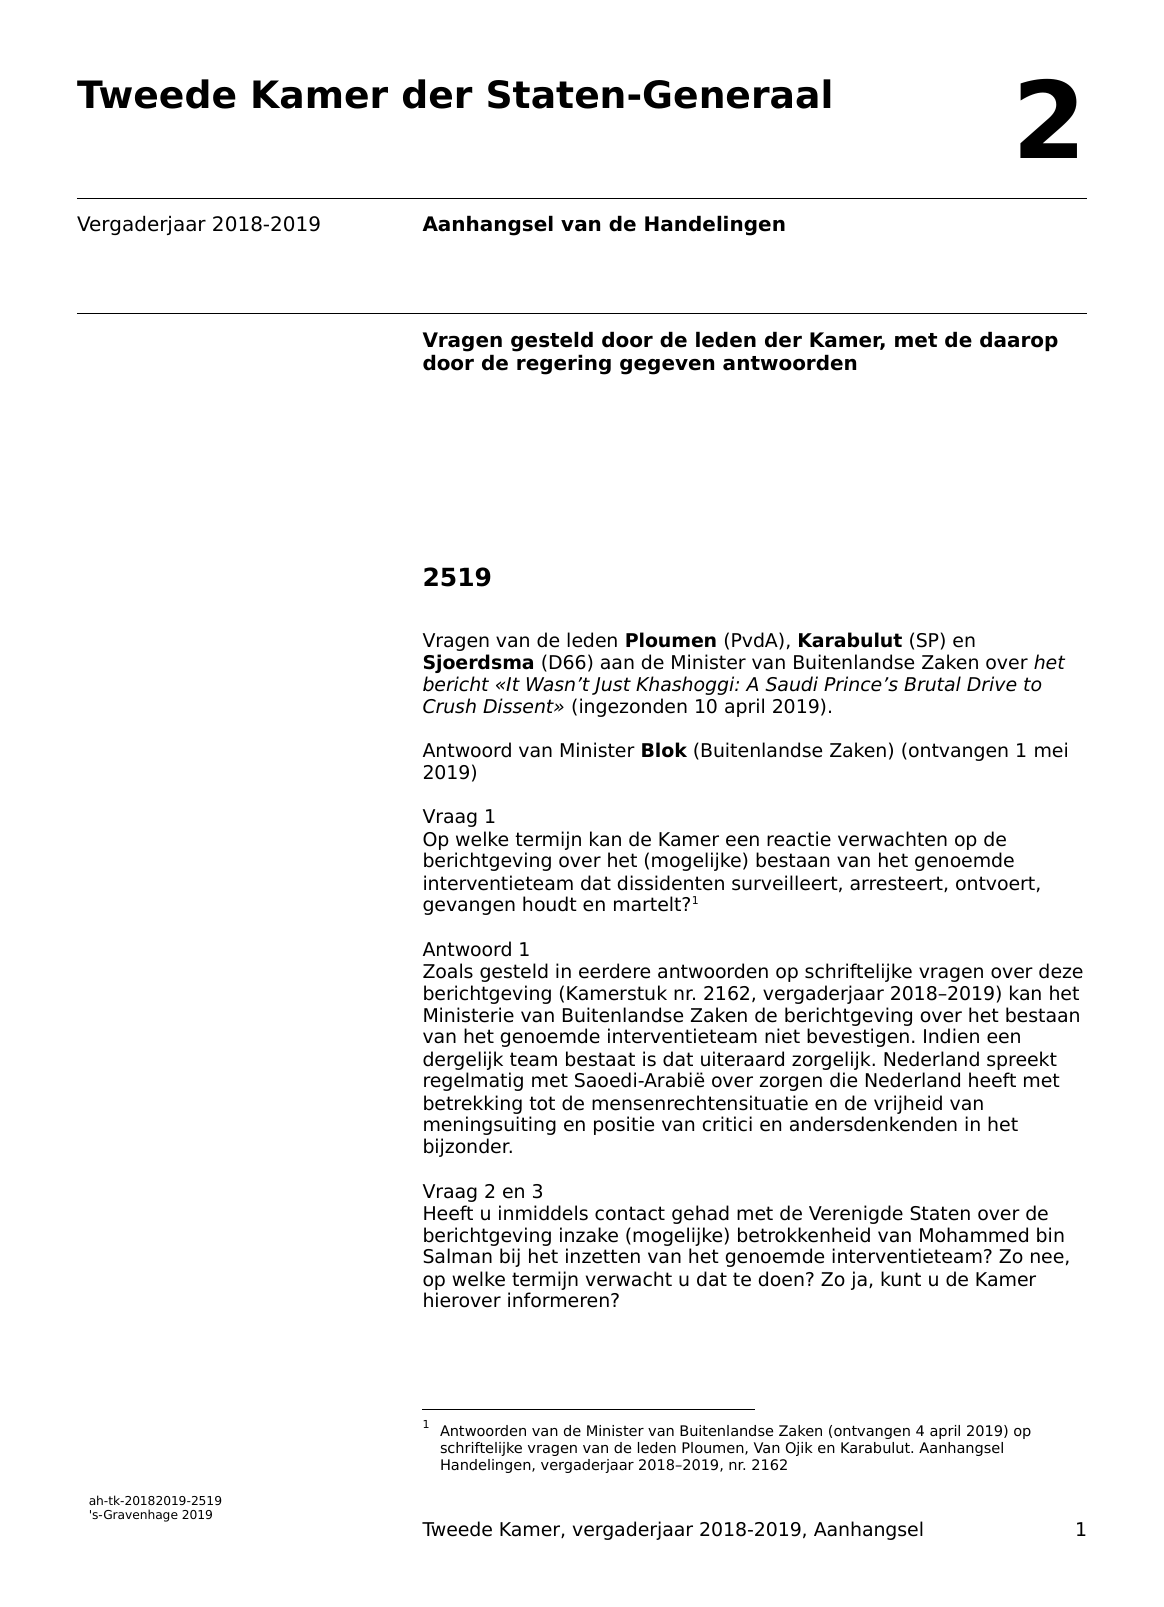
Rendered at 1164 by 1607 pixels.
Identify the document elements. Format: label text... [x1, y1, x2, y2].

text Vraag 2 en 3 [422, 1181, 1087, 1202]
text Zoals gesteld in eerdere antwoorden op schriftelijke vragen over deze berichtgeving (Kamerstuk nr. 2162, vergaderjaar 2018–2019) kan het Ministerie van Buitenlandse Zaken de berichtgeving over het bestaan van het genoemde interventieteam niet bevestigen. Indien een dergelijk team bestaat is dat uiteraard zorgelijk. Nederland spreekt regelmatig met Saoedi-Arabië over zorgen die Nederland heeft met betrekking tot de mensenrechtensituatie en de vrijheid van meningsuiting en positie van critici en andersdenkenden in het bijzonder. [422, 961, 1087, 1158]
table_header 2 [886, 59, 1087, 198]
text Antwoord van Minister Blok (Buitenlandse Zaken) (ontvangen 1 mei 2019) [422, 740, 1087, 784]
text Op welke termijn kan de Kamer een reactie verwachten op de berichtgeving over het (mogelijke) bestaan van het genoemde interventieteam dat dissidenten surveilleert, arresteert, ontvoert, gevangen houdt en martelt? [422, 828, 1087, 916]
text 's-Gravenhage 2019 [88, 1508, 323, 1522]
text 2519 [422, 563, 1087, 592]
table_cell [77, 314, 422, 375]
table_cell Aanhangsel van de Handelingen [422, 199, 1087, 313]
text ah-tk-20182019-2519 [88, 1494, 323, 1508]
text Antwoorden van de Minister van Buitenlandse Zaken (ontvangen 4 april 2019) op schriftelijke vragen van de leden Ploumen, Van Ojik en Karabulut. Aanhangsel Handelingen, vergaderjaar 2018–2019, nr. 2162 [422, 1418, 1087, 1474]
text Antwoord 1 [422, 938, 1087, 961]
text Vragen van de leden Ploumen (PvdA), Karabulut (SP) en Sjoerdsma (D66) aan de Minister van Buitenlandse Zaken over het bericht «It Wasn’t Just Khashoggi: A Saudi Prince’s Brutal Drive to Crush Dissent» (ingezonden 10 april 2019). [422, 630, 1087, 718]
text Heeft u inmiddels contact gehad met de Verenigde Staten over de berichtgeving inzake (mogelijke) betrokkenheid van Mohammed bin Salman bij het inzetten van het genoemde interventieteam? Zo nee, op welke termijn verwacht u dat te doen? Zo ja, kunt u de Kamer hierover informeren? [422, 1202, 1087, 1312]
text Vraag 1 [422, 806, 1087, 828]
table_cell Vragen gesteld door de leden der Kamer, met de daarop door de regering gegeven antwoorden [422, 314, 1087, 375]
table_cell Vergaderjaar 2018-2019 [77, 199, 422, 313]
table_header Tweede Kamer der Staten-Generaal [77, 59, 886, 198]
